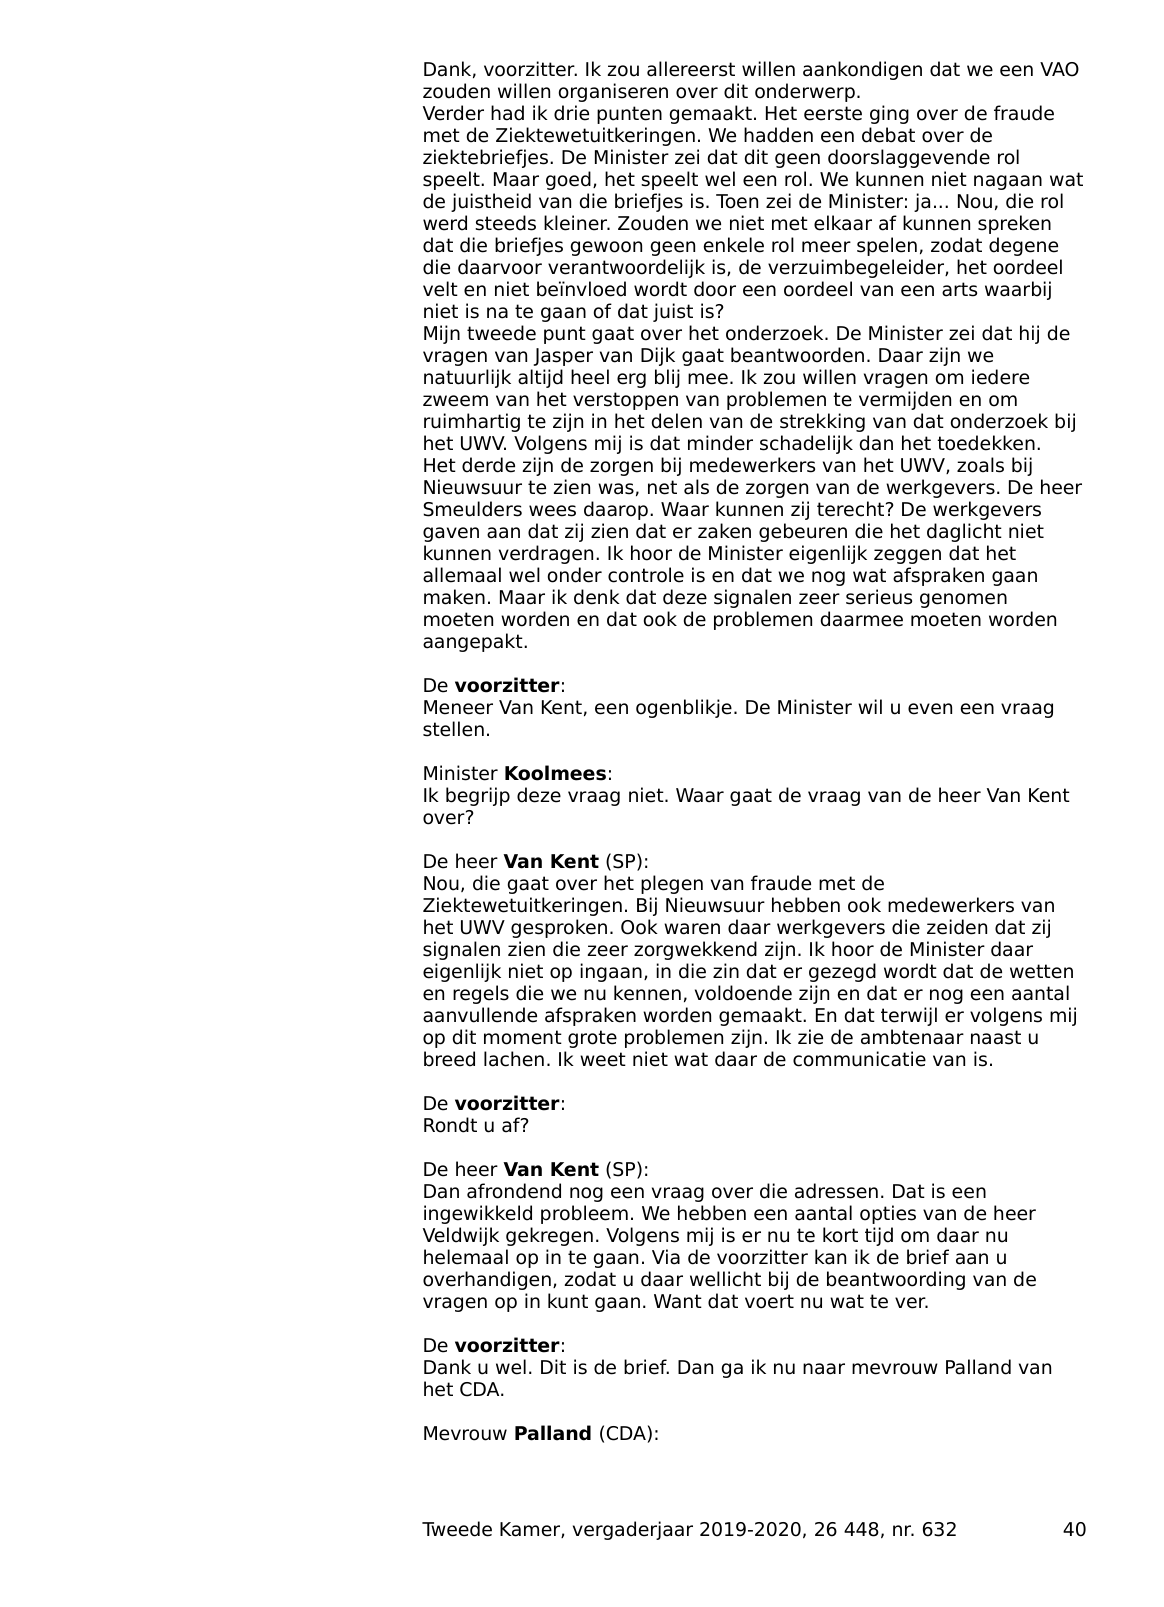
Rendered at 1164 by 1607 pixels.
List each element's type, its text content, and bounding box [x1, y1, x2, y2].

text Dank, voorzitter. Ik zou allereerst willen aankondigen dat we een VAO zouden willen organiseren over dit onderwerp. [422, 59, 1087, 103]
text Ik begrijp deze vraag niet. Waar gaat de vraag van de heer Van Kent over? [422, 785, 1087, 829]
text Het derde zijn de zorgen bij medewerkers van het UWV, zoals bij Nieuwsuur te zien was, net als de zorgen van de werkgevers. De heer Smeulders wees daarop. Waar kunnen zij terecht? De werkgevers gaven aan dat zij zien dat er zaken gebeuren die het daglicht niet kunnen verdragen. Ik hoor de Minister eigenlijk zeggen dat het allemaal wel onder controle is en dat we nog wat afspraken gaan maken. Maar ik denk dat deze signalen zeer serieus genomen moeten worden en dat ook de problemen daarmee moeten worden aangepakt. [422, 455, 1087, 652]
text Meneer Van Kent, een ogenblikje. De Minister wil u even een vraag stellen. [422, 697, 1087, 741]
text De voorzitter: [422, 675, 1087, 697]
text Dank u wel. Dit is de brief. Dan ga ik nu naar mevrouw Palland van het CDA. [422, 1357, 1087, 1401]
text Nou, die gaat over het plegen van fraude met de Ziektewetuitkeringen. Bij Nieuwsuur hebben ook medewerkers van het UWV gesproken. Ook waren daar werkgevers die zeiden dat zij signalen zien die zeer zorgwekkend zijn. Ik hoor de Minister daar eigenlijk niet op ingaan, in die zin dat er gezegd wordt dat de wetten en regels die we nu kennen, voldoende zijn en dat er nog een aantal aanvullende afspraken worden gemaakt. En dat terwijl er volgens mij op dit moment grote problemen zijn. Ik zie de ambtenaar naast u breed lachen. Ik weet niet wat daar de communicatie van is. [422, 873, 1087, 1071]
text De heer Van Kent (SP): [422, 1159, 1087, 1181]
text Mevrouw Palland (CDA): [422, 1423, 1087, 1445]
text De voorzitter: [422, 1335, 1087, 1357]
text Minister Koolmees: [422, 763, 1087, 785]
text Dan afrondend nog een vraag over die adressen. Dat is een ingewikkeld probleem. We hebben een aantal opties van de heer Veldwijk gekregen. Volgens mij is er nu te kort tijd om daar nu helemaal op in te gaan. Via de voorzitter kan ik de brief aan u overhandigen, zodat u daar wellicht bij de beantwoording van de vragen op in kunt gaan. Want dat voert nu wat te ver. [422, 1181, 1087, 1313]
text De heer Van Kent (SP): [422, 851, 1087, 873]
text Rondt u af? [422, 1115, 1087, 1137]
text Mijn tweede punt gaat over het onderzoek. De Minister zei dat hij de vragen van Jasper van Dijk gaat beantwoorden. Daar zijn we natuurlijk altijd heel erg blij mee. Ik zou willen vragen om iedere zweem van het verstoppen van problemen te vermijden en om ruimhartig te zijn in het delen van de strekking van dat onderzoek bij het UWV. Volgens mij is dat minder schadelijk dan het toedekken. [422, 323, 1087, 455]
text De voorzitter: [422, 1093, 1087, 1115]
text Verder had ik drie punten gemaakt. Het eerste ging over de fraude met de Ziektewetuitkeringen. We hadden een debat over de ziektebriefjes. De Minister zei dat dit geen doorslaggevende rol speelt. Maar goed, het speelt wel een rol. We kunnen niet nagaan wat de juistheid van die briefjes is. Toen zei de Minister: ja... Nou, die rol werd steeds kleiner. Zouden we niet met elkaar af kunnen spreken dat die briefjes gewoon geen enkele rol meer spelen, zodat degene die daarvoor verantwoordelijk is, de verzuimbegeleider, het oordeel velt en niet beïnvloed wordt door een oordeel van een arts waarbij niet is na te gaan of dat juist is? [422, 103, 1087, 323]
